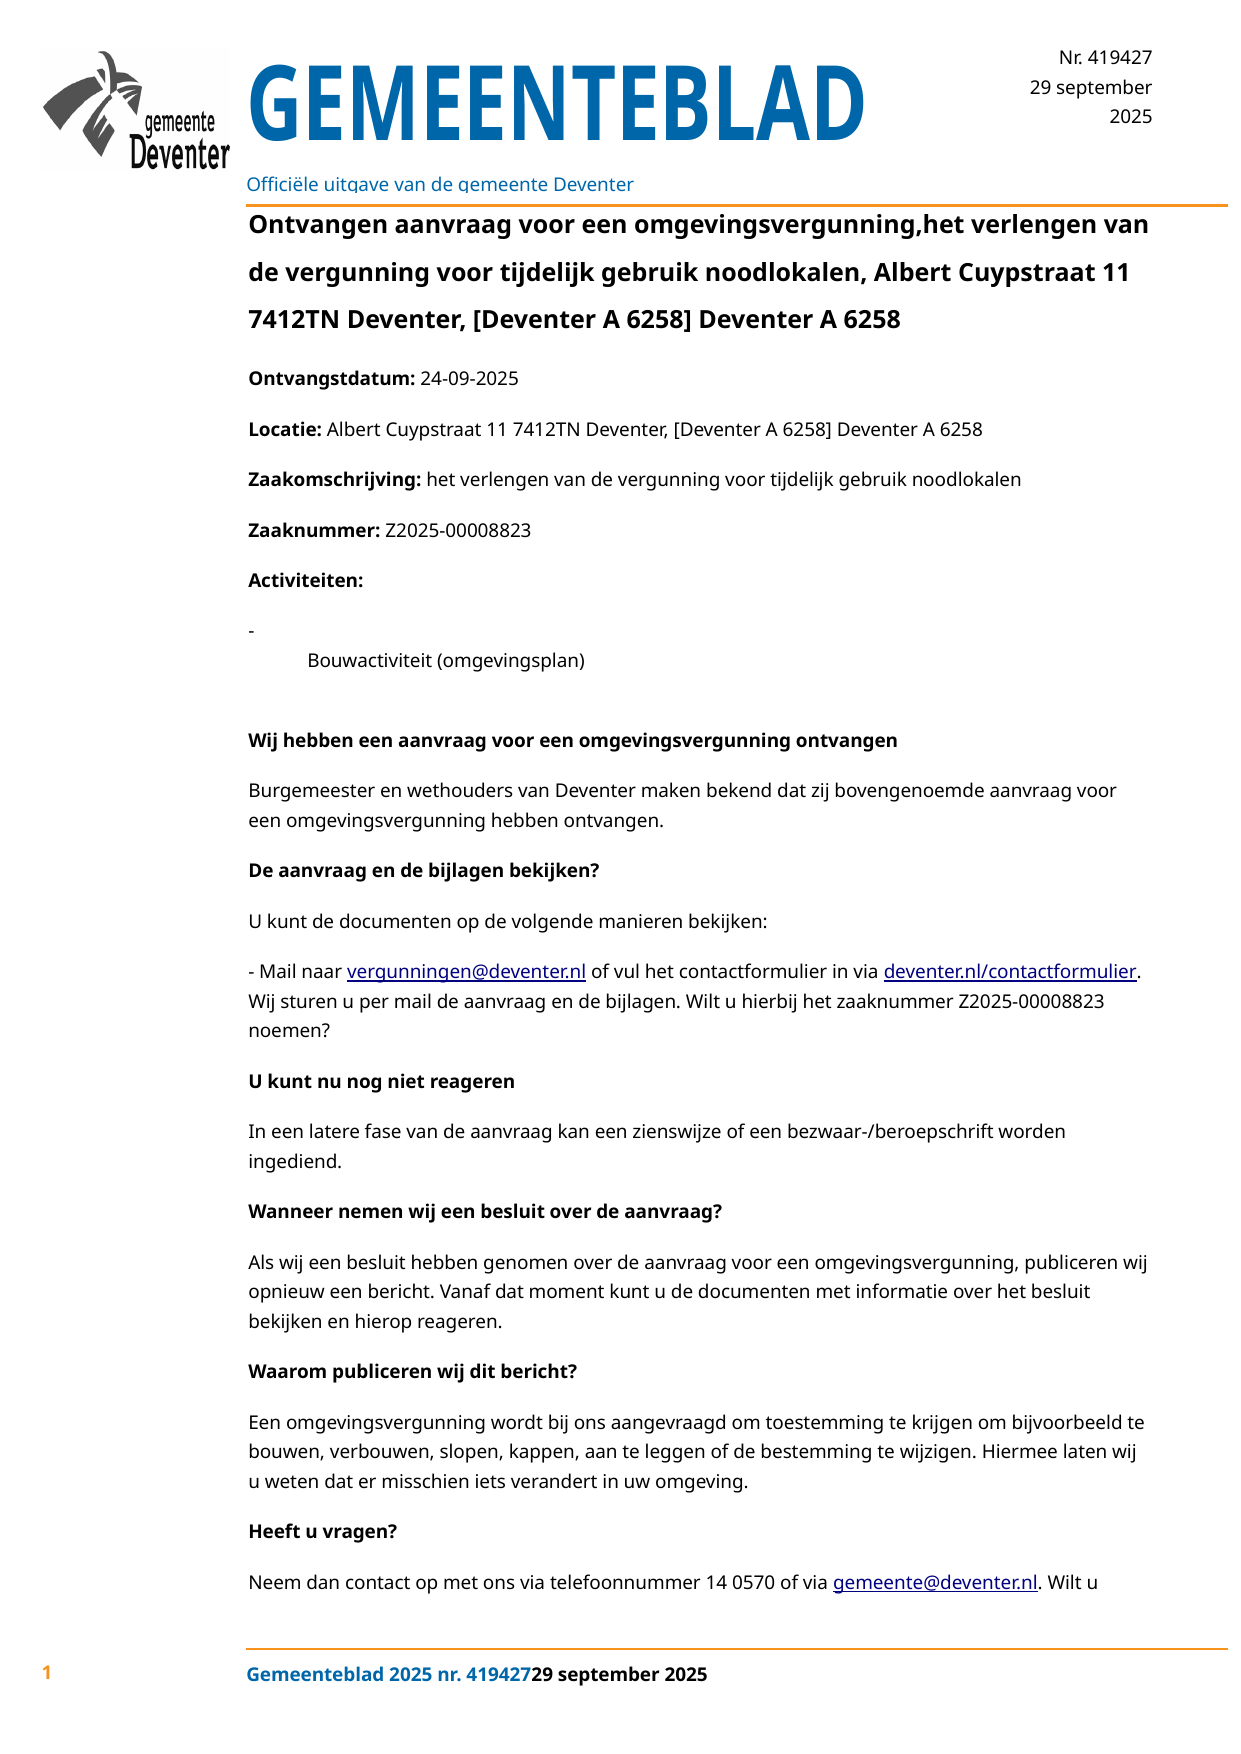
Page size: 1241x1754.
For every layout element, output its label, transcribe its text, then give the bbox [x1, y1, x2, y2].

text Waarom publiceren wij dit bericht? [248, 1358, 1152, 1384]
text U kunt nu nog niet reageren [248, 1068, 1152, 1094]
picture [41, 47, 231, 172]
text Heeft u vragen? [248, 1518, 1152, 1544]
text Zaakomschrijving: het verlengen van de vergunning voor tijdelijk gebruik noodlokalen [248, 466, 1152, 492]
text Wanneer nemen wij een besluit over de aanvraag? [248, 1198, 1152, 1224]
text - Mail naar vergunningen@deventer.nl of vul het contactformulier in via deventer.nl/contactformulier. Wij sturen u per mail de aanvraag en de bijlagen. Wilt u hierbij het zaaknummer Z2025-00008823 noemen? [248, 958, 1152, 1043]
text Een omgevingsvergunning wordt bij ons aangevraagd om toestemming te krijgen om bijvoorbeeld te bouwen, verbouwen, slopen, kappen, aan te leggen of de bestemming te wijzigen. Hiermee laten wij u weten dat er misschien iets verandert in uw omgeving. [248, 1409, 1152, 1494]
list Bouwactiviteit (omgevingsplan) [248, 647, 1152, 673]
text Zaaknummer: Z2025-00008823 [248, 517, 1152, 542]
text Activiteiten: [248, 567, 1152, 593]
text U kunt de documenten op de volgende manieren bekijken: [248, 908, 1152, 934]
text Als wij een besluit hebben genomen over de aanvraag voor een omgevingsvergunning, publiceren wij opnieuw een bericht. Vanaf dat moment kunt u de documenten met informatie over het besluit bekijken en hierop reageren. [248, 1249, 1152, 1334]
text Wij hebben een aanvraag voor een omgevingsvergunning ontvangen [248, 727, 1152, 753]
text De aanvraag en de bijlagen bekijken? [248, 858, 1152, 883]
text In een latere fase van de aanvraag kan een zienswijze of een bezwaar-/beroepschrift worden ingediend. [248, 1118, 1152, 1174]
text Ontvangstdatum: 24-09-2025 [248, 366, 1152, 391]
text Burgemeester en wethouders van Deventer maken bekend dat zij bovengenoemde aanvraag voor een omgevingsvergunning hebben ontvangen. [248, 778, 1152, 833]
text Ontvangen aanvraag voor een omgevingsvergunning,het verlengen van de vergunning voor tijdelijk gebruik noodlokalen, Albert Cuypstraat 11 7412TN Deventer, [Deventer A 6258] Deventer A 6258 [248, 207, 1152, 336]
text Locatie: Albert Cuypstraat 11 7412TN Deventer, [Deventer A 6258] Deventer A 6258 [248, 416, 1152, 442]
text Neem dan contact op met ons via telefoonnummer 14 0570 of via gemeente@deventer.nl. Wilt u [248, 1569, 1152, 1594]
